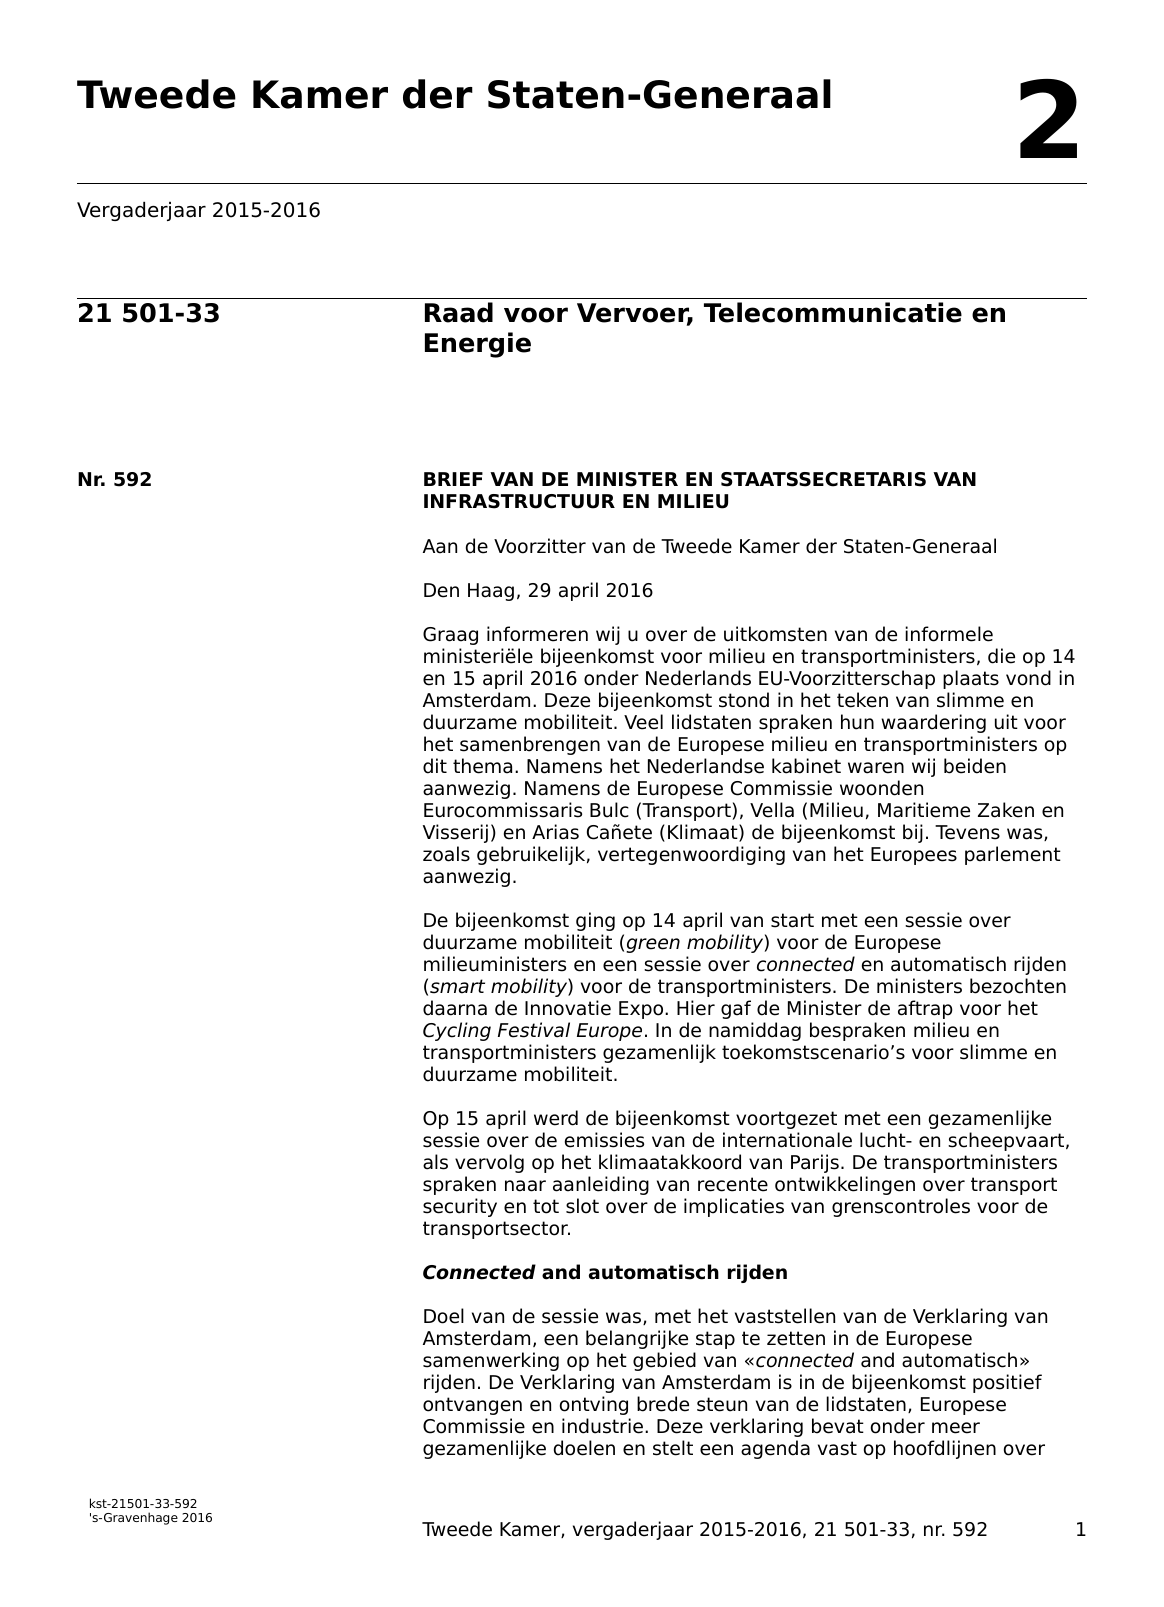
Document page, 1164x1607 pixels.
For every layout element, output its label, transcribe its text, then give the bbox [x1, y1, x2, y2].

subtitle Connected and automatisch rijden [422, 1262, 1087, 1284]
text Graag informeren wij u over de uitkomsten van de informele ministeriële bijeenkomst voor milieu en transportministers, die op 14 en 15 april 2016 onder Nederlands EU-Voorzitterschap plaats vond in Amsterdam. Deze bijeenkomst stond in het teken van slimme en duurzame mobiliteit. Veel lidstaten spraken hun waardering uit voor het samenbrengen van de Europese milieu en transportministers op dit thema. Namens het Nederlandse kabinet waren wij beiden aanwezig. Namens de Europese Commissie woonden Eurocommissaris Bulc (Transport), Vella (Milieu, Maritieme Zaken en Visserij) en Arias Cañete (Klimaat) de bijeenkomst bij. Tevens was, zoals gebruikelijk, vertegenwoordiging van het Europees parlement aanwezig. [422, 624, 1087, 888]
text Aan de Voorzitter van de Tweede Kamer der Staten-Generaal [422, 536, 1087, 557]
subtitle 21 501-33 Raad voor Vervoer, Telecommunicatie en Energie [77, 299, 1087, 358]
subtitle Nr. 592 BRIEF VAN DE MINISTER EN STAATSSECRETARIS VAN INFRASTRUCTUUR EN MILIEU [77, 469, 1087, 513]
table_header Tweede Kamer der Staten-Generaal [77, 59, 886, 183]
text Den Haag, 29 april 2016 [422, 580, 1087, 602]
table_cell Vergaderjaar 2015-2016 [77, 184, 1087, 298]
text De bijeenkomst ging op 14 april van start met een sessie over duurzame mobiliteit (green mobility) voor de Europese milieuministers en een sessie over connected en automatisch rijden (smart mobility) voor de transportministers. De ministers bezochten daarna de Innovatie Expo. Hier gaf de Minister de aftrap voor het Cycling Festival Europe. In de namiddag bespraken milieu en transportministers gezamenlijk toekomstscenario’s voor slimme en duurzame mobiliteit. [422, 910, 1087, 1086]
text 's-Gravenhage 2016 [88, 1511, 323, 1525]
text Op 15 april werd de bijeenkomst voortgezet met een gezamenlijke sessie over de emissies van de internationale lucht- en scheepvaart, als vervolg op het klimaatakkoord van Parijs. De transportministers spraken naar aanleiding van recente ontwikkelingen over transport security en tot slot over de implicaties van grenscontroles voor de transportsector. [422, 1108, 1087, 1240]
text kst-21501-33-592 [88, 1497, 323, 1511]
table_header 2 [886, 59, 1087, 183]
text Doel van de sessie was, met het vaststellen van de Verklaring van Amsterdam, een belangrijke stap te zetten in de Europese samenwerking op het gebied van «connected and automatisch» rijden. De Verklaring van Amsterdam is in de bijeenkomst positief ontvangen en ontving brede steun van de lidstaten, Europese Commissie en industrie. Deze verklaring bevat onder meer gezamenlijke doelen en stelt een agenda vast op hoofdlijnen over [422, 1306, 1087, 1460]
